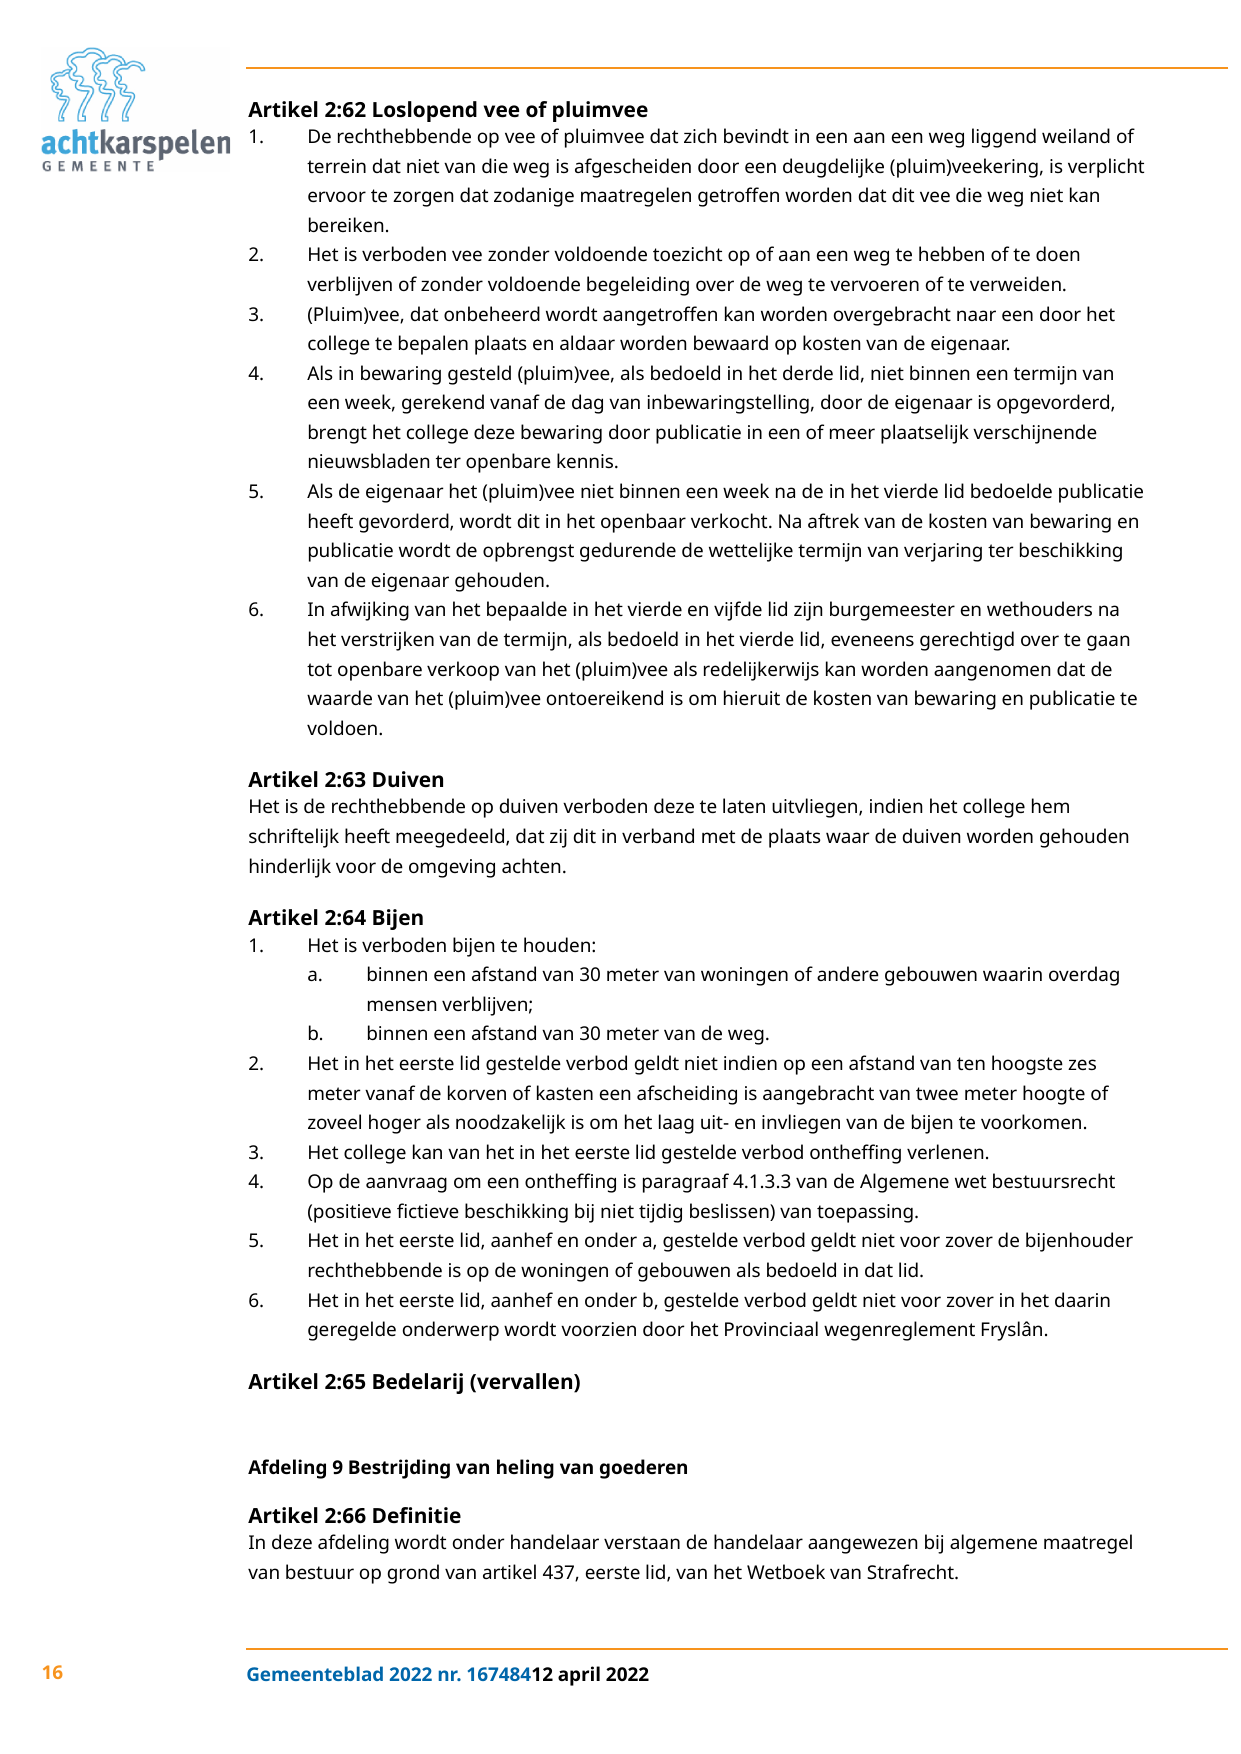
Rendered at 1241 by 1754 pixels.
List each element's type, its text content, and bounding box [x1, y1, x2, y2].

list (Pluim)vee, dat onbeheerd wordt aangetroffen kan worden overgebracht naar een door het college te bepalen plaats en aldaar worden bewaard op kosten van de eigenaar. [248, 301, 1152, 356]
text Afdeling 9 Bestrijding van heling van goederen [248, 1454, 1152, 1480]
list Als de eigenaar het (pluim)vee niet binnen een week na de in het vierde lid bedoelde publicatie heeft gevorderd, wordt dit in het openbaar verkocht. Na aftrek van de kosten van bewaring en publicatie wordt de opbrengst gedurende de wettelijke termijn van verjaring ter beschikking van de eigenaar gehouden. [248, 478, 1152, 593]
text Artikel 2:62 Loslopend vee of pluimvee [248, 95, 1152, 123]
text Artikel 2:63 Duiven [248, 765, 1152, 794]
list Als in bewaring gesteld (pluim)vee, als bedoeld in het derde lid, niet binnen een termijn van een week, gerekend vanaf de dag van inbewaringstelling, door de eigenaar is opgevorderd, brengt het college deze bewaring door publicatie in een of meer plaatselijk verschijnende nieuwsbladen ter openbare kennis. [248, 360, 1152, 474]
list Op de aanvraag om een ontheffing is paragraaf 4.1.3.3 van de Algemene wet bestuursrecht (positieve fictieve beschikking bij niet tijdig beslissen) van toepassing. [248, 1168, 1152, 1224]
list Het in het eerste lid gestelde verbod geldt niet indien op een afstand van ten hoogste zes meter vanaf de korven of kasten een afscheiding is aangebracht van twee meter hoogte of zoveel hoger als noodzakelijk is om het laag uit- en invliegen van de bijen te voorkomen. [248, 1050, 1152, 1135]
list binnen een afstand van 30 meter van de weg. [307, 1021, 1152, 1046]
list Het is verboden vee zonder voldoende toezicht op of aan een weg te hebben of te doen verblijven of zonder voldoende begeleiding over de weg te vervoeren of te verweiden. [248, 242, 1152, 297]
list Het in het eerste lid, aanhef en onder b, gestelde verbod geldt niet voor zover in het daarin geregelde onderwerp wordt voorzien door het Provinciaal wegenreglement Fryslân. [248, 1287, 1152, 1342]
list De rechthebbende op vee of pluimvee dat zich bevindt in een aan een weg liggend weiland of terrein dat niet van die weg is afgescheiden door een deugdelijke (pluim)veekering, is verplicht ervoor te zorgen dat zodanige maatregelen getroffen worden dat dit vee die weg niet kan bereiken. [248, 123, 1152, 238]
text Artikel 2:66 Definitie [248, 1501, 1152, 1529]
text Het is de rechthebbende op duiven verboden deze te laten uitvliegen, indien het college hem schriftelijk heeft meegedeeld, dat zij dit in verband met de plaats waar de duiven worden gehouden hinderlijk voor de omgeving achten. [248, 794, 1152, 879]
list Het in het eerste lid, aanhef en onder a, gestelde verbod geldt niet voor zover de bijenhouder rechthebbende is op de woningen of gebouwen als bedoeld in dat lid. [248, 1228, 1152, 1283]
list Het is verboden bijen te houden: [248, 932, 1152, 957]
list binnen een afstand van 30 meter van woningen of andere gebouwen waarin overdag mensen verblijven; [307, 961, 1152, 1017]
text In deze afdeling wordt onder handelaar verstaan de handelaar aangewezen bij algemene maatregel van bestuur op grond van artikel 437, eerste lid, van het Wetboek van Strafrecht. [248, 1529, 1152, 1585]
text Artikel 2:64 Bijen [248, 903, 1152, 932]
picture [41, 47, 231, 172]
text Artikel 2:65 Bedelarij (vervallen) [248, 1367, 1152, 1395]
list In afwijking van het bepaalde in het vierde en vijfde lid zijn burgemeester en wethouders na het verstrijken van de termijn, als bedoeld in het vierde lid, eveneens gerechtigd over te gaan tot openbare verkoop van het (pluim)vee als redelijkerwijs kan worden aangenomen dat de waarde van het (pluim)vee ontoereikend is om hieruit de kosten van bewaring en publicatie te voldoen. [248, 597, 1152, 741]
list Het college kan van het in het eerste lid gestelde verbod ontheffing verlenen. [248, 1139, 1152, 1164]
